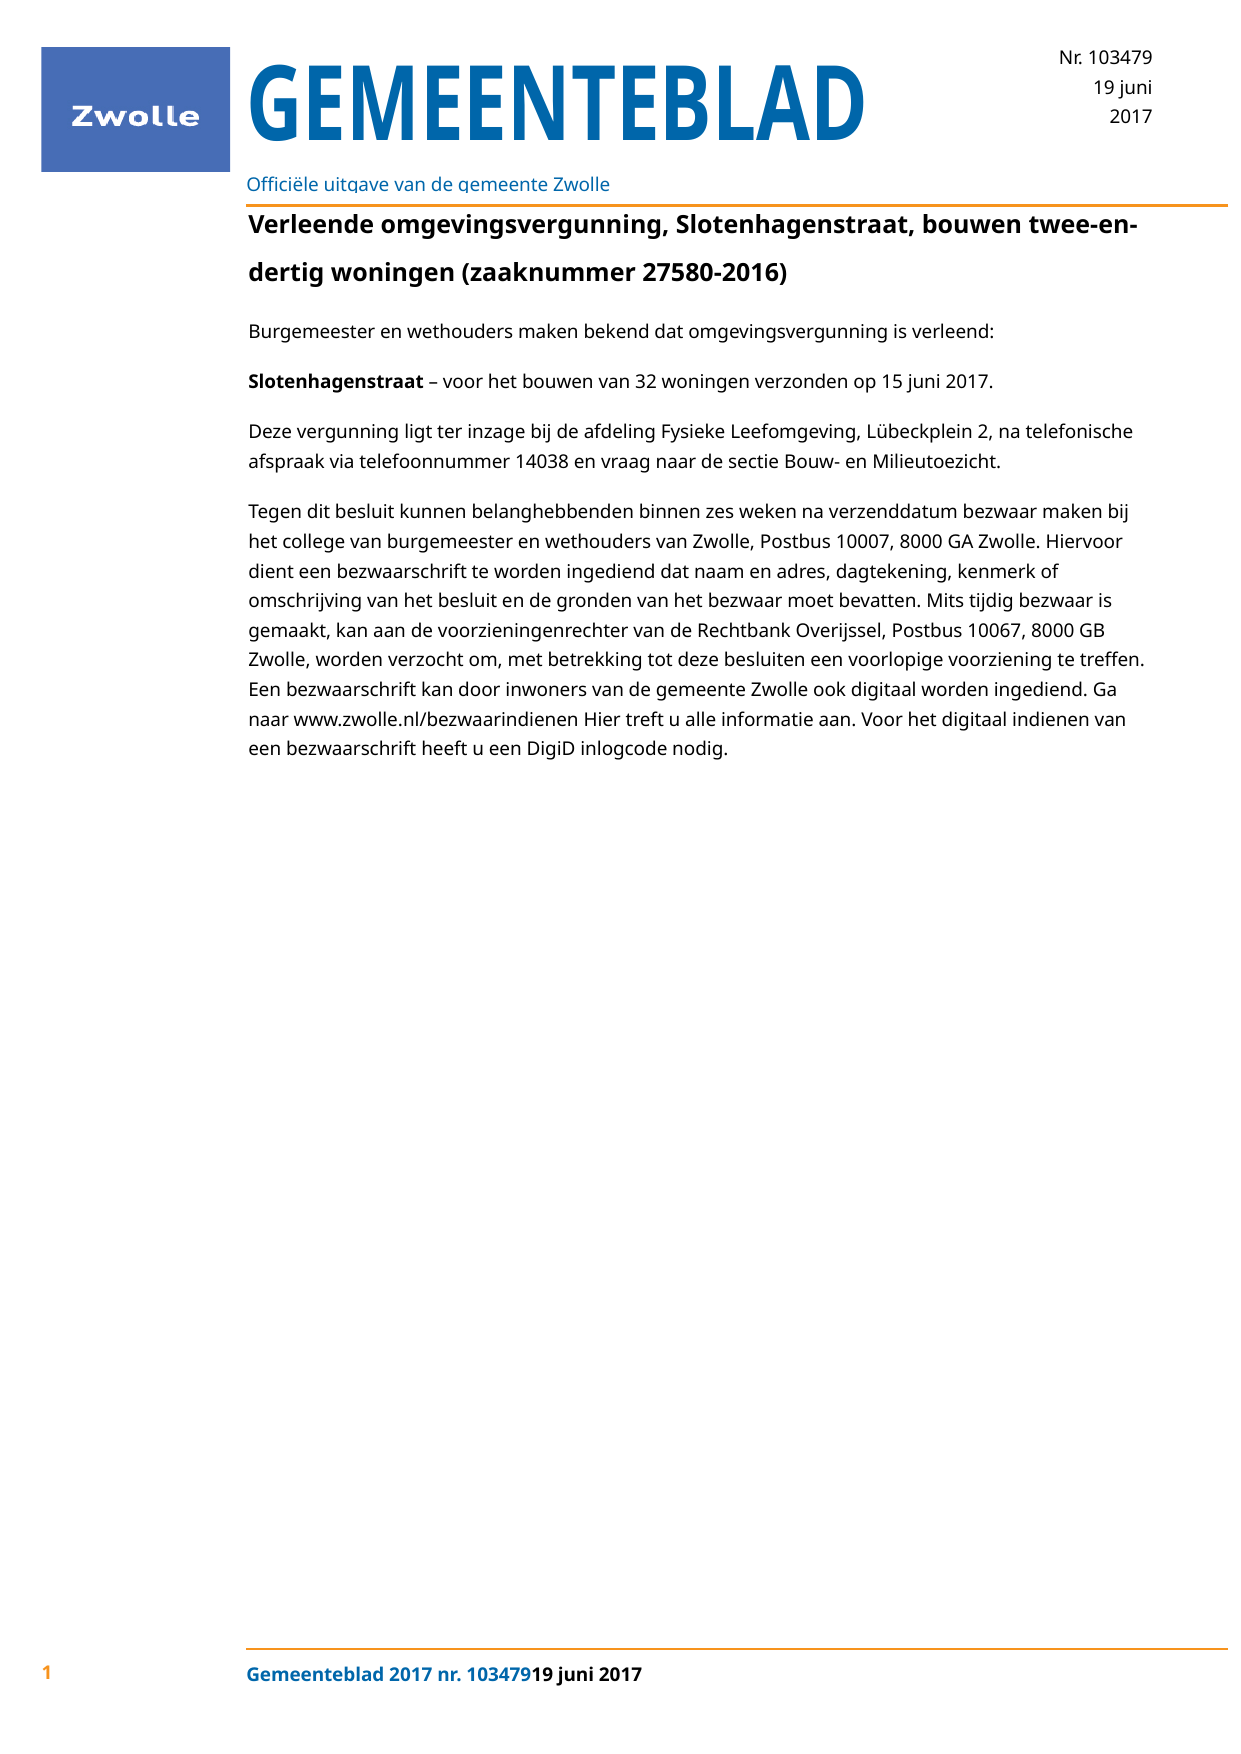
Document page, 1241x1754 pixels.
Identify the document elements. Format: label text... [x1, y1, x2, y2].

text Verleende omgevingsvergunning, Slotenhagenstraat, bouwen twee-en-dertig woningen (zaaknummer 27580-2016) [248, 207, 1152, 288]
picture [41, 47, 231, 172]
text Slotenhagenstraat – voor het bouwen van 32 woningen verzonden op 15 juni 2017. [248, 368, 1152, 394]
text Deze vergunning ligt ter inzage bij de afdeling Fysieke Leefomgeving, Lübeckplein 2, na telefonische afspraak via telefoonnummer 14038 en vraag naar de sectie Bouw- en Milieutoezicht. [248, 419, 1152, 474]
text Tegen dit besluit kunnen belanghebbenden binnen zes weken na verzenddatum bezwaar maken bij het college van burgemeester en wethouders van Zwolle, Postbus 10007, 8000 GA Zwolle. Hiervoor dient een bezwaarschrift te worden ingediend dat naam en adres, dagtekening, kenmerk of omschrijving van het besluit en de gronden van het bezwaar moet bevatten. Mits tijdig bezwaar is gemaakt, kan aan de voorzieningenrechter van de Rechtbank Overijssel, Postbus 10067, 8000 GB Zwolle, worden verzocht om, met betrekking tot deze besluiten een voorlopige voorziening te treffen. Een bezwaarschrift kan door inwoners van de gemeente Zwolle ook digitaal worden ingediend. Ga naar www.zwolle.nl/bezwaarindienen Hier treft u alle informatie aan. Voor het digitaal indienen van een bezwaarschrift heeft u een DigiD inlogcode nodig. [248, 499, 1152, 761]
text Burgemeester en wethouders maken bekend dat omgevingsvergunning is verleend: [248, 318, 1152, 344]
